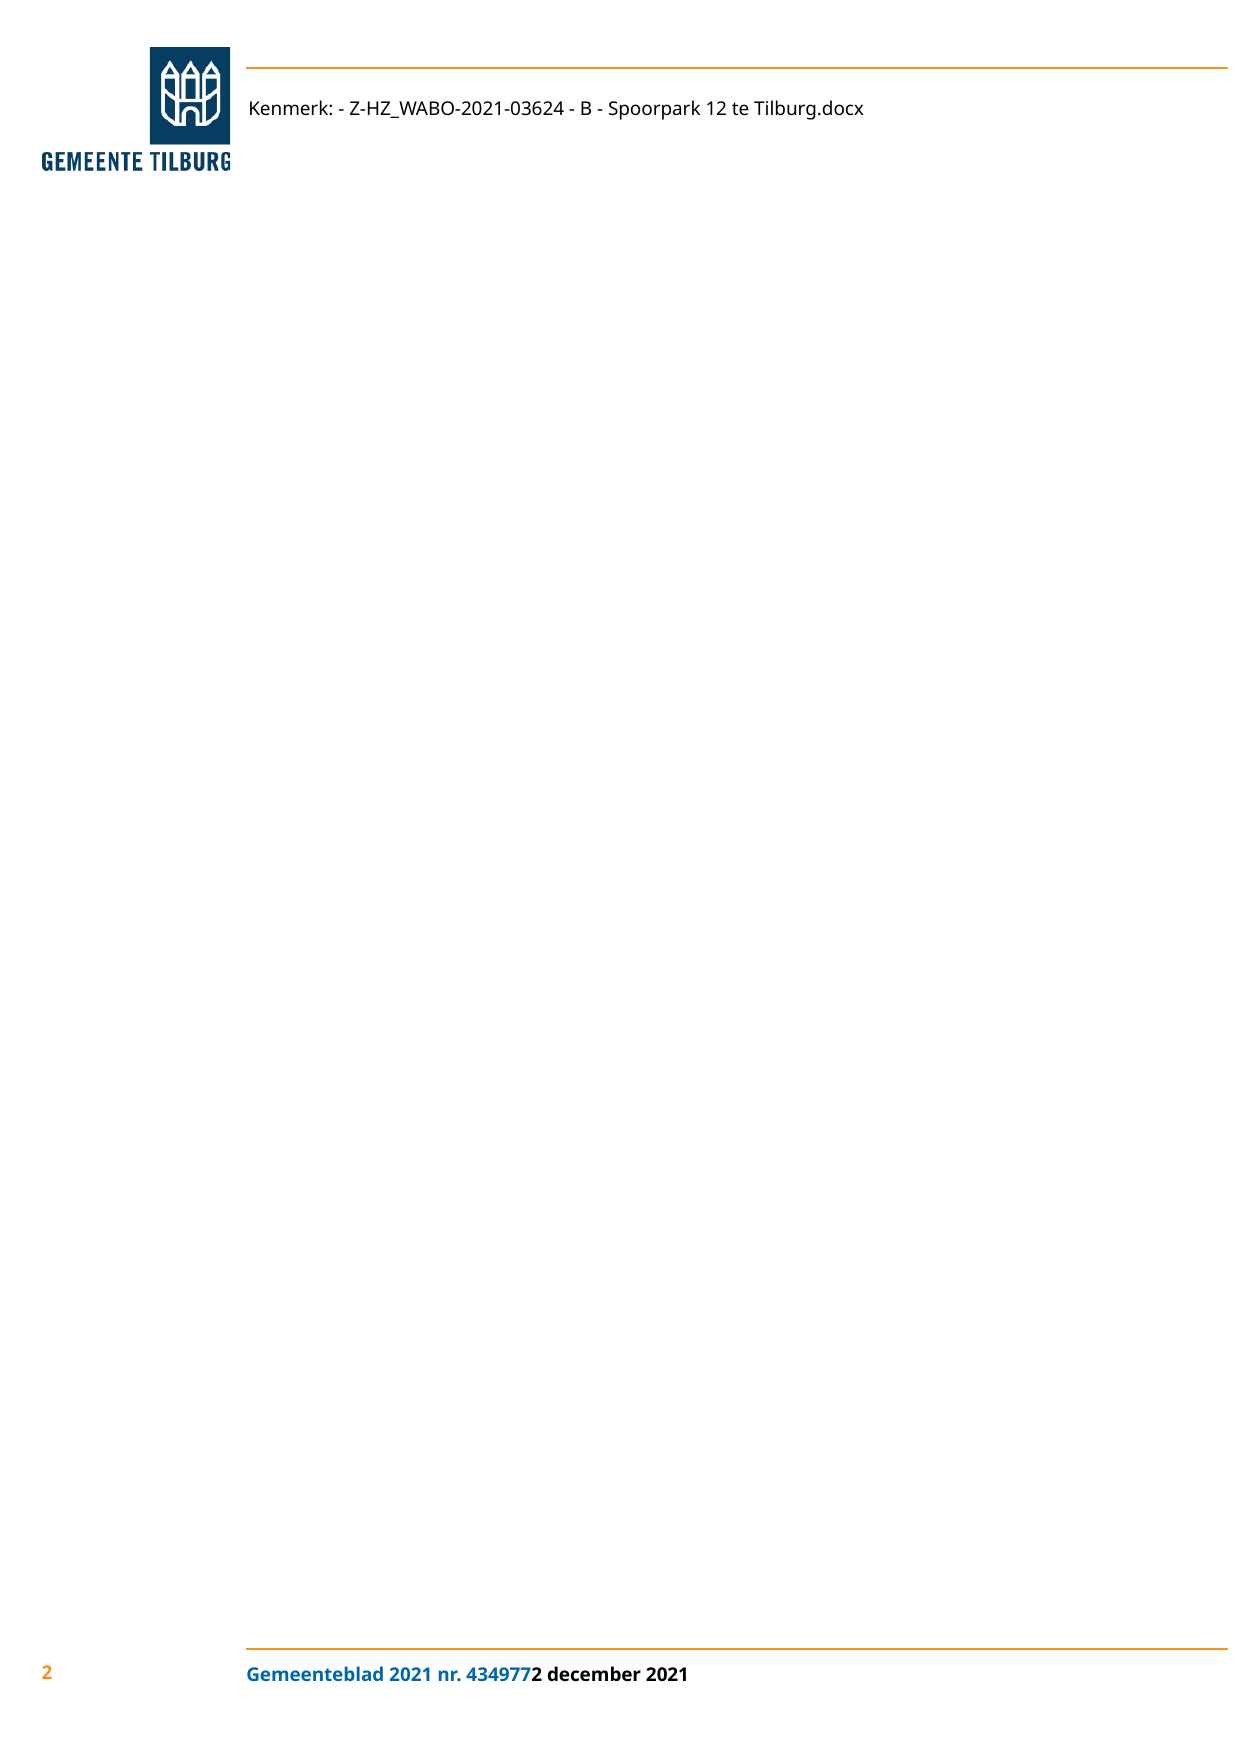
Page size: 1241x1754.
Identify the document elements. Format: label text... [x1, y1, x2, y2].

text Kenmerk: - Z-HZ_WABO-2021-03624 - B - Spoorpark 12 te Tilburg.docx [248, 95, 1152, 121]
picture [41, 47, 231, 172]
